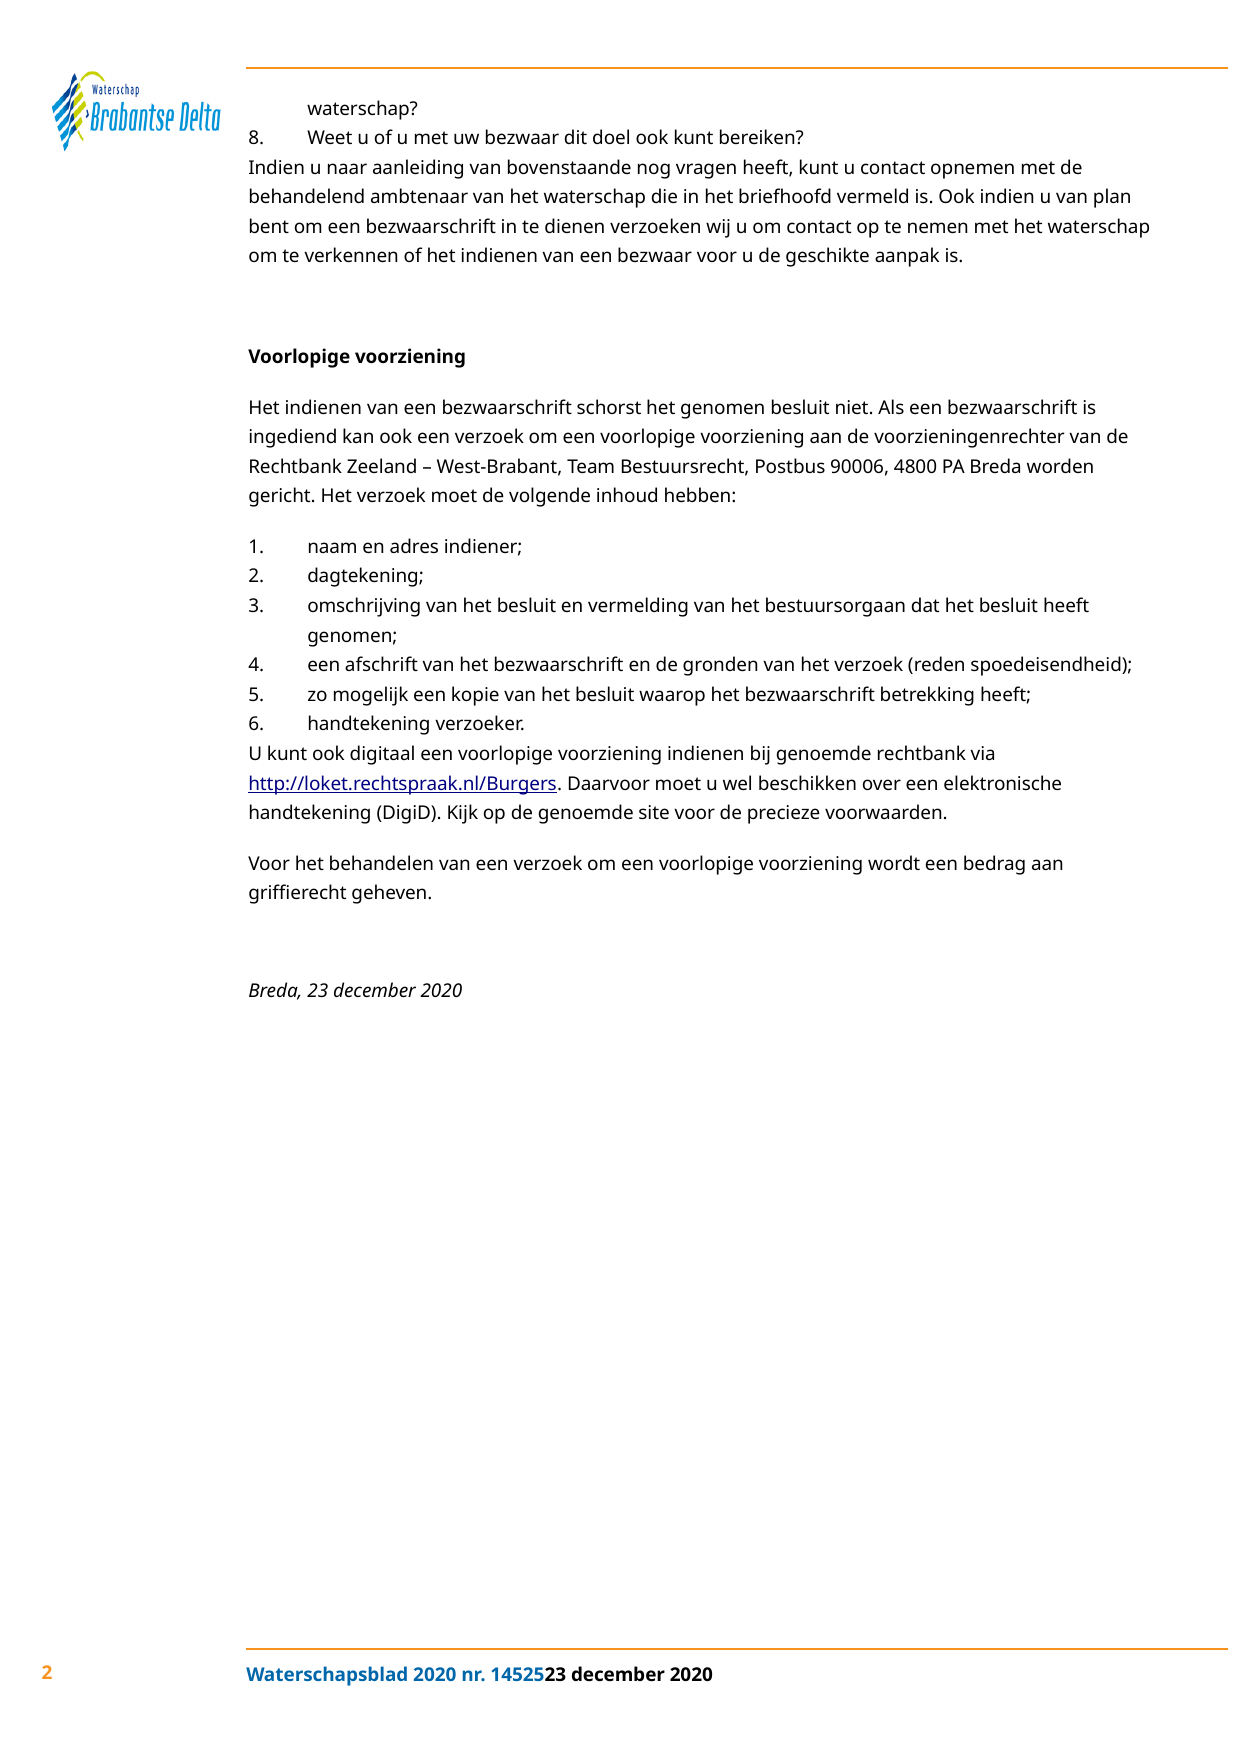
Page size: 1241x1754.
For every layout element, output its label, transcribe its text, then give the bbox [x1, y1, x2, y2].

list waterschap? [248, 95, 1152, 121]
list omschrijving van het besluit en vermelding van het bestuursorgaan dat het besluit heeft genomen; [248, 592, 1152, 648]
list naam en adres indiener; [248, 533, 1152, 559]
list handtekening verzoeker. [248, 711, 1152, 736]
list dagtekening; [248, 563, 1152, 588]
text Het indienen van een bezwaarschrift schorst het genomen besluit niet. Als een bezwaarschrift is ingediend kan ook een verzoek om een voorlopige voorziening aan de voorzieningenrechter van de Rechtbank Zeeland – West-Brabant, Team Bestuursrecht, Postbus 90006, 4800 PA Breda worden gericht. Het verzoek moet de volgende inhoud hebben: [248, 394, 1152, 508]
list een afschrift van het bezwaarschrift en de gronden van het verzoek (reden spoedeisendheid); [248, 651, 1152, 677]
text Indien u naar aanleiding van bovenstaande nog vragen heeft, kunt u contact opnemen met de behandelend ambtenaar van het waterschap die in het briefhoofd vermeld is. Ook indien u van plan bent om een bezwaarschrift in te dienen verzoeken wij u om contact op te nemen met het waterschap om te verkennen of het indienen van een bezwaar voor u de geschikte aanpak is. [248, 154, 1152, 268]
text Voorlopige voorziening [248, 343, 1152, 369]
text U kunt ook digitaal een voorlopige voorziening indienen bij genoemde rechtbank via http://loket.rechtspraak.nl/Burgers. Daarvoor moet u wel beschikken over een elektronische handtekening (DigiD). Kijk op de genoemde site voor de precieze voorwaarden. [248, 740, 1152, 825]
text Breda, 23 december 2020 [248, 978, 1152, 1003]
list Weet u of u met uw bezwaar dit doel ook kunt bereiken? [248, 124, 1152, 150]
picture [41, 47, 231, 172]
list zo mogelijk een kopie van het besluit waarop het bezwaarschrift betrekking heeft; [248, 681, 1152, 707]
text Voor het behandelen van een verzoek om een voorlopige voorziening wordt een bedrag aan griffierecht geheven. [248, 850, 1152, 905]
